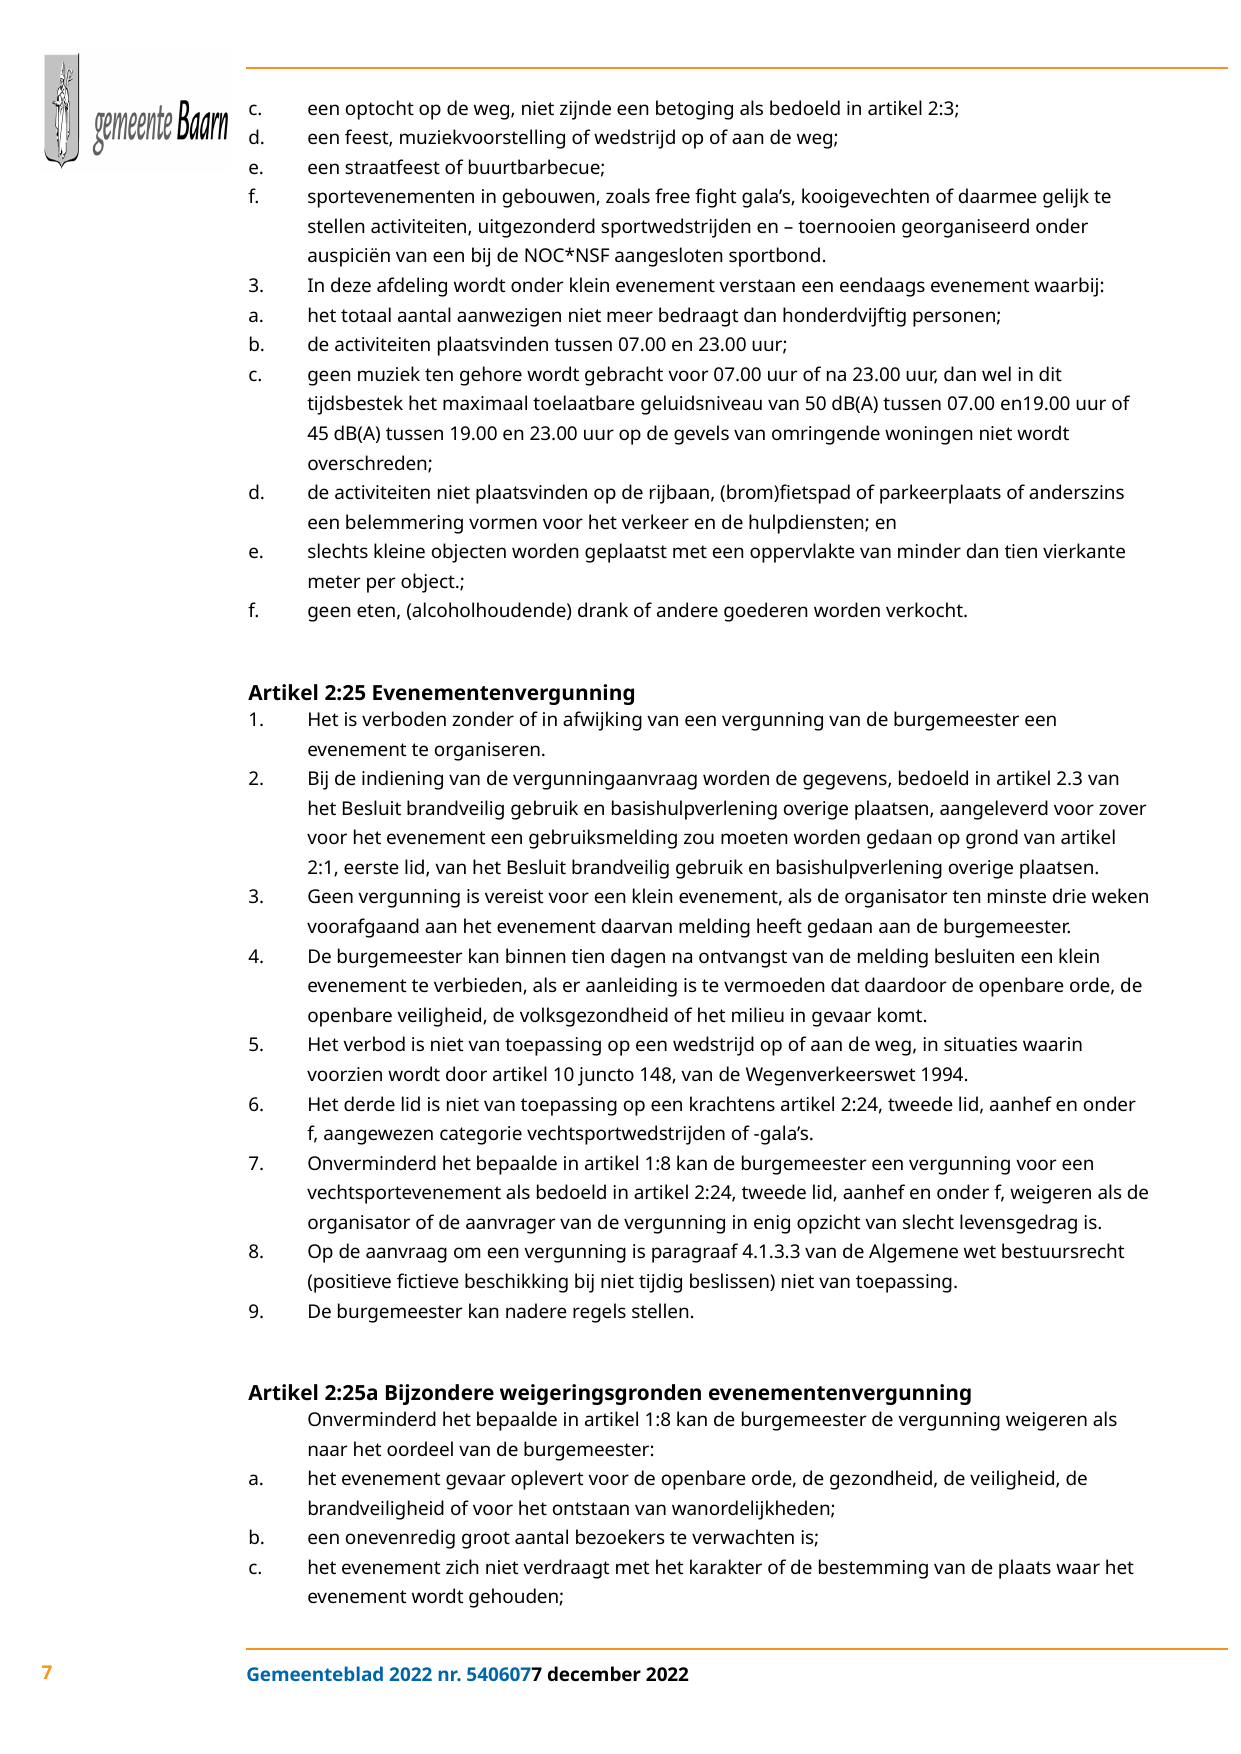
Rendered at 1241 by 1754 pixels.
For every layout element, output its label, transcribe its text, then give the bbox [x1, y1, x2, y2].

list een feest, muziekvoorstelling of wedstrijd op of aan de weg; [248, 124, 1152, 150]
list een optocht op de weg, niet zijnde een betoging als bedoeld in artikel 2:3; [248, 95, 1152, 121]
picture [41, 47, 231, 172]
list De burgemeester kan binnen tien dagen na ontvangst van de melding besluiten een klein evenement te verbieden, als er aanleiding is te vermoeden dat daardoor de openbare orde, de openbare veiligheid, de volksgezondheid of het milieu in gevaar komt. [248, 943, 1152, 1028]
list sportevenementen in gebouwen, zoals free fight gala’s, kooigevechten of daarmee gelijk te stellen activiteiten, uitgezonderd sportwedstrijden en – toernooien georganiseerd onder auspiciën van een bij de NOC*NSF aangesloten sportbond. [248, 183, 1152, 268]
list Onverminderd het bepaalde in artikel 1:8 kan de burgemeester de vergunning weigeren als naar het oordeel van de burgemeester: [248, 1406, 1152, 1462]
list de activiteiten plaatsvinden tussen 07.00 en 23.00 uur; [248, 331, 1152, 357]
list een straatfeest of buurtbarbecue; [248, 154, 1152, 180]
list Onverminderd het bepaalde in artikel 1:8 kan de burgemeester een vergunning voor een vechtsportevenement als bedoeld in artikel 2:24, tweede lid, aanhef en onder f, weigeren als de organisator of de aanvrager van de vergunning in enig opzicht van slecht levensgedrag is. [248, 1150, 1152, 1235]
list het evenement zich niet verdraagt met het karakter of de bestemming van de plaats waar het evenement wordt gehouden; [248, 1554, 1152, 1609]
list In deze afdeling wordt onder klein evenement verstaan een eendaags evenement waarbij: [248, 272, 1152, 298]
list Geen vergunning is vereist voor een klein evenement, als de organisator ten minste drie weken voorafgaand aan het evenement daarvan melding heeft gedaan aan de burgemeester. [248, 884, 1152, 939]
list het evenement gevaar oplevert voor de openbare orde, de gezondheid, de veiligheid, de brandveiligheid of voor het ontstaan van wanordelijkheden; [248, 1465, 1152, 1521]
list slechts kleine objecten worden geplaatst met een oppervlakte van minder dan tien vierkante meter per object.; [248, 538, 1152, 594]
list geen muziek ten gehore wordt gebracht voor 07.00 uur of na 23.00 uur, dan wel in dit tijdsbestek het maximaal toelaatbare geluidsniveau van 50 dB(A) tussen 07.00 en19.00 uur of 45 dB(A) tussen 19.00 en 23.00 uur op de gevels van omringende woningen niet wordt overschreden; [248, 361, 1152, 476]
list de activiteiten niet plaatsvinden op de rijbaan, (brom)fietspad of parkeerplaats of anderszins een belemmering vormen voor het verkeer en de hulpdiensten; en [248, 479, 1152, 535]
list het totaal aantal aanwezigen niet meer bedraagt dan honderdvijftig personen; [248, 302, 1152, 328]
text Artikel 2:25 Evenementenvergunning [248, 678, 1152, 706]
list Op de aanvraag om een vergunning is paragraaf 4.1.3.3 van de Algemene wet bestuursrecht (positieve fictieve beschikking bij niet tijdig beslissen) niet van toepassing. [248, 1239, 1152, 1294]
list Het verbod is niet van toepassing op een wedstrijd op of aan de weg, in situaties waarin voorzien wordt door artikel 10 juncto 148, van de Wegenverkeerswet 1994. [248, 1032, 1152, 1087]
text Artikel 2:25a Bijzondere weigeringsgronden evenementenvergunning [248, 1378, 1152, 1406]
list Het is verboden zonder of in afwijking van een vergunning van de burgemeester een evenement te organiseren. [248, 706, 1152, 761]
list Het derde lid is niet van toepassing op een krachtens artikel 2:24, tweede lid, aanhef en onder f, aangewezen categorie vechtsportwedstrijden of -gala’s. [248, 1091, 1152, 1146]
list een onevenredig groot aantal bezoekers te verwachten is; [248, 1524, 1152, 1550]
list Bij de indiening van de vergunningaanvraag worden de gegevens, bedoeld in artikel 2.3 van het Besluit brandveilig gebruik en basishulpverlening overige plaatsen, aangeleverd voor zover voor het evenement een gebruiksmelding zou moeten worden gedaan op grond van artikel 2:1, eerste lid, van het Besluit brandveilig gebruik en basishulpverlening overige plaatsen. [248, 765, 1152, 880]
list De burgemeester kan nadere regels stellen. [248, 1298, 1152, 1323]
list geen eten, (alcoholhoudende) drank of andere goederen worden verkocht. [248, 598, 1152, 623]
